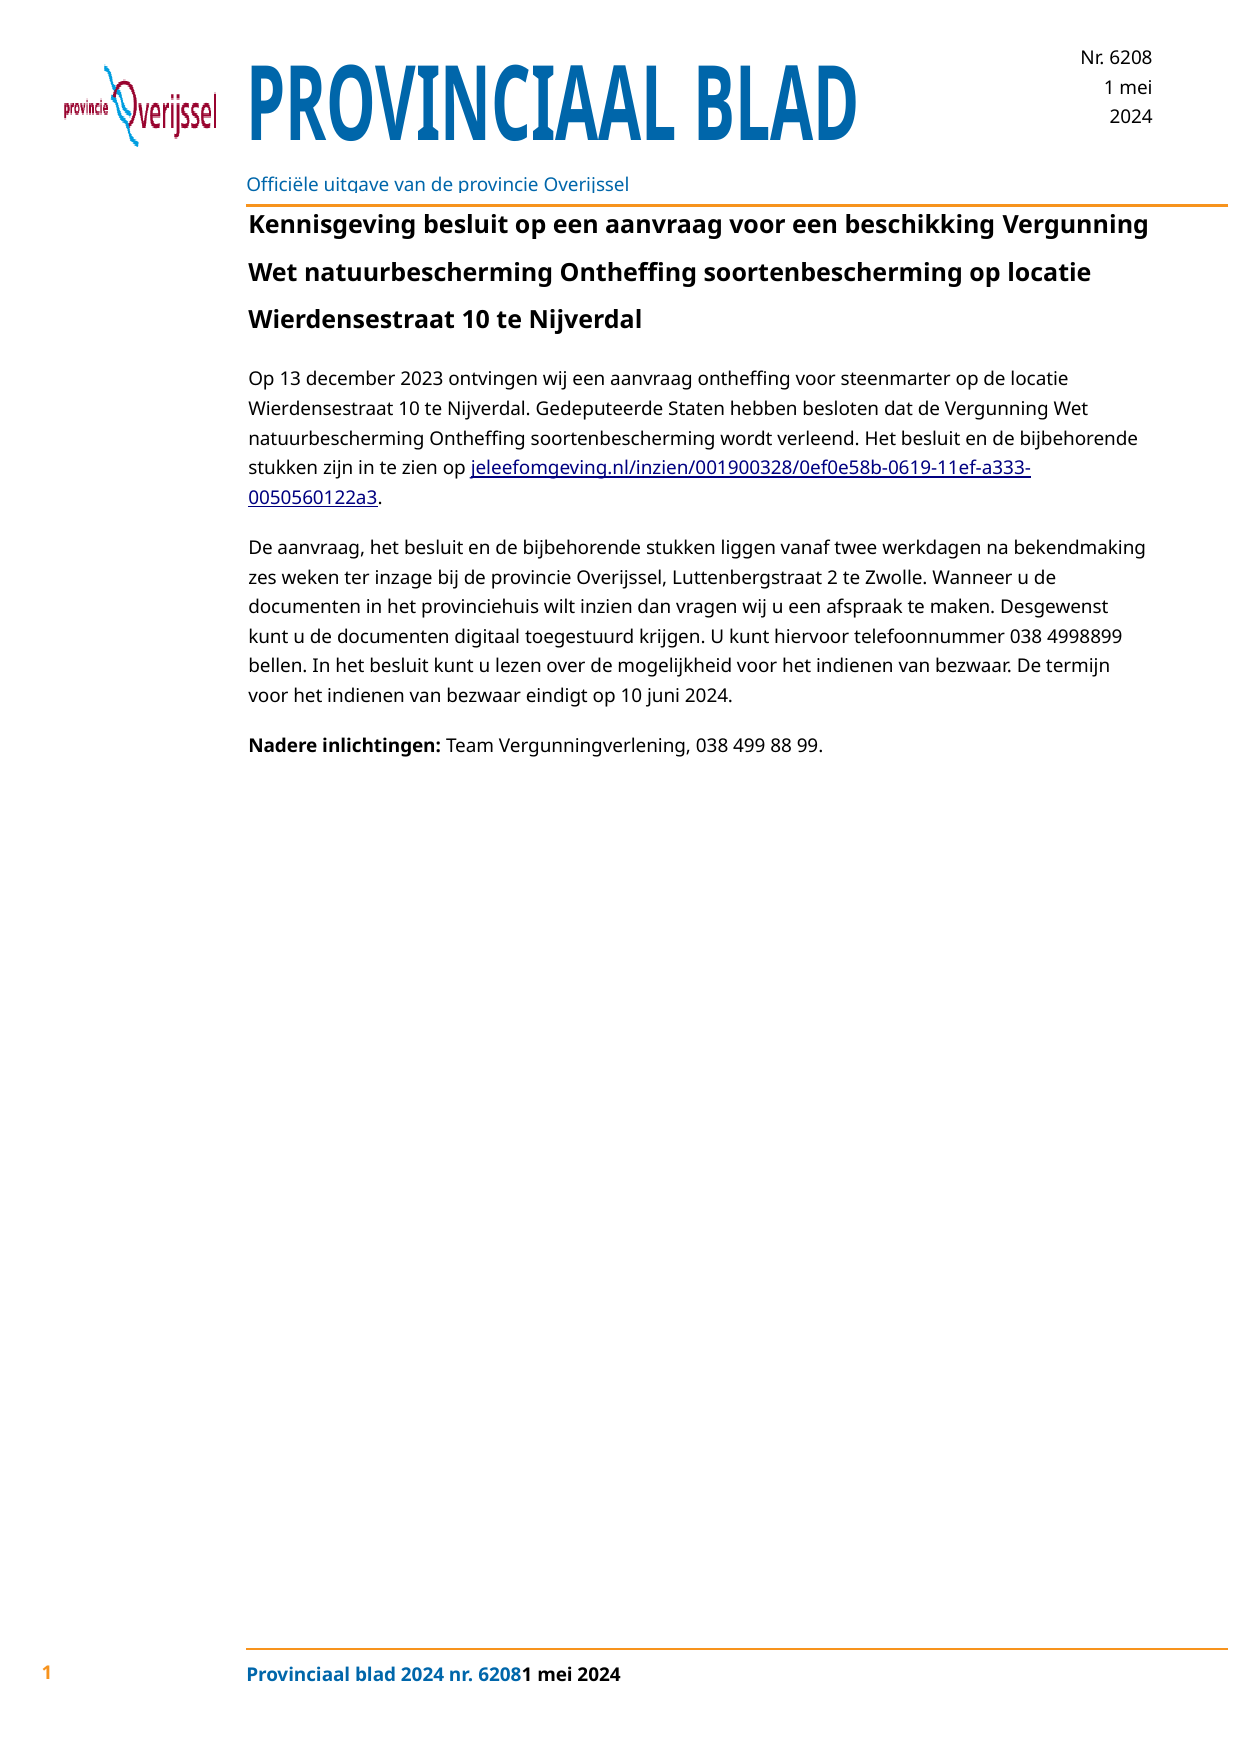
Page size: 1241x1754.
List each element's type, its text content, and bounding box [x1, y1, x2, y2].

text De aanvraag, het besluit en de bijbehorende stukken liggen vanaf twee werkdagen na bekendmaking zes weken ter inzage bij de provincie Overijssel, Luttenbergstraat 2 te Zwolle. Wanneer u de documenten in het provinciehuis wilt inzien dan vragen wij u een afspraak te maken. Desgewenst kunt u de documenten digitaal toegestuurd krijgen. U kunt hiervoor telefoonnummer 038 4998899 bellen. In het besluit kunt u lezen over de mogelijkheid voor het indienen van bezwaar. De termijn voor het indienen van bezwaar eindigt op 10 juni 2024. [248, 534, 1152, 708]
text Op 13 december 2023 ontvingen wij een aanvraag ontheffing voor steenmarter op de locatie Wierdensestraat 10 te Nijverdal. Gedeputeerde Staten hebben besloten dat de Vergunning Wet natuurbescherming Ontheffing soortenbescherming wordt verleend. Het besluit en de bijbehorende stukken zijn in te zien op jeleefomgeving.nl/inzien/001900328/0ef0e58b-0619-11ef-a333-0050560122a3. [248, 366, 1152, 509]
picture [41, 47, 231, 172]
text Nadere inlichtingen: Team Vergunningverlening, 038 499 88 99. [248, 733, 1152, 758]
text Kennisgeving besluit op een aanvraag voor een beschikking Vergunning Wet natuurbescherming Ontheffing soortenbescherming op locatie Wierdensestraat 10 te Nijverdal [248, 207, 1152, 336]
